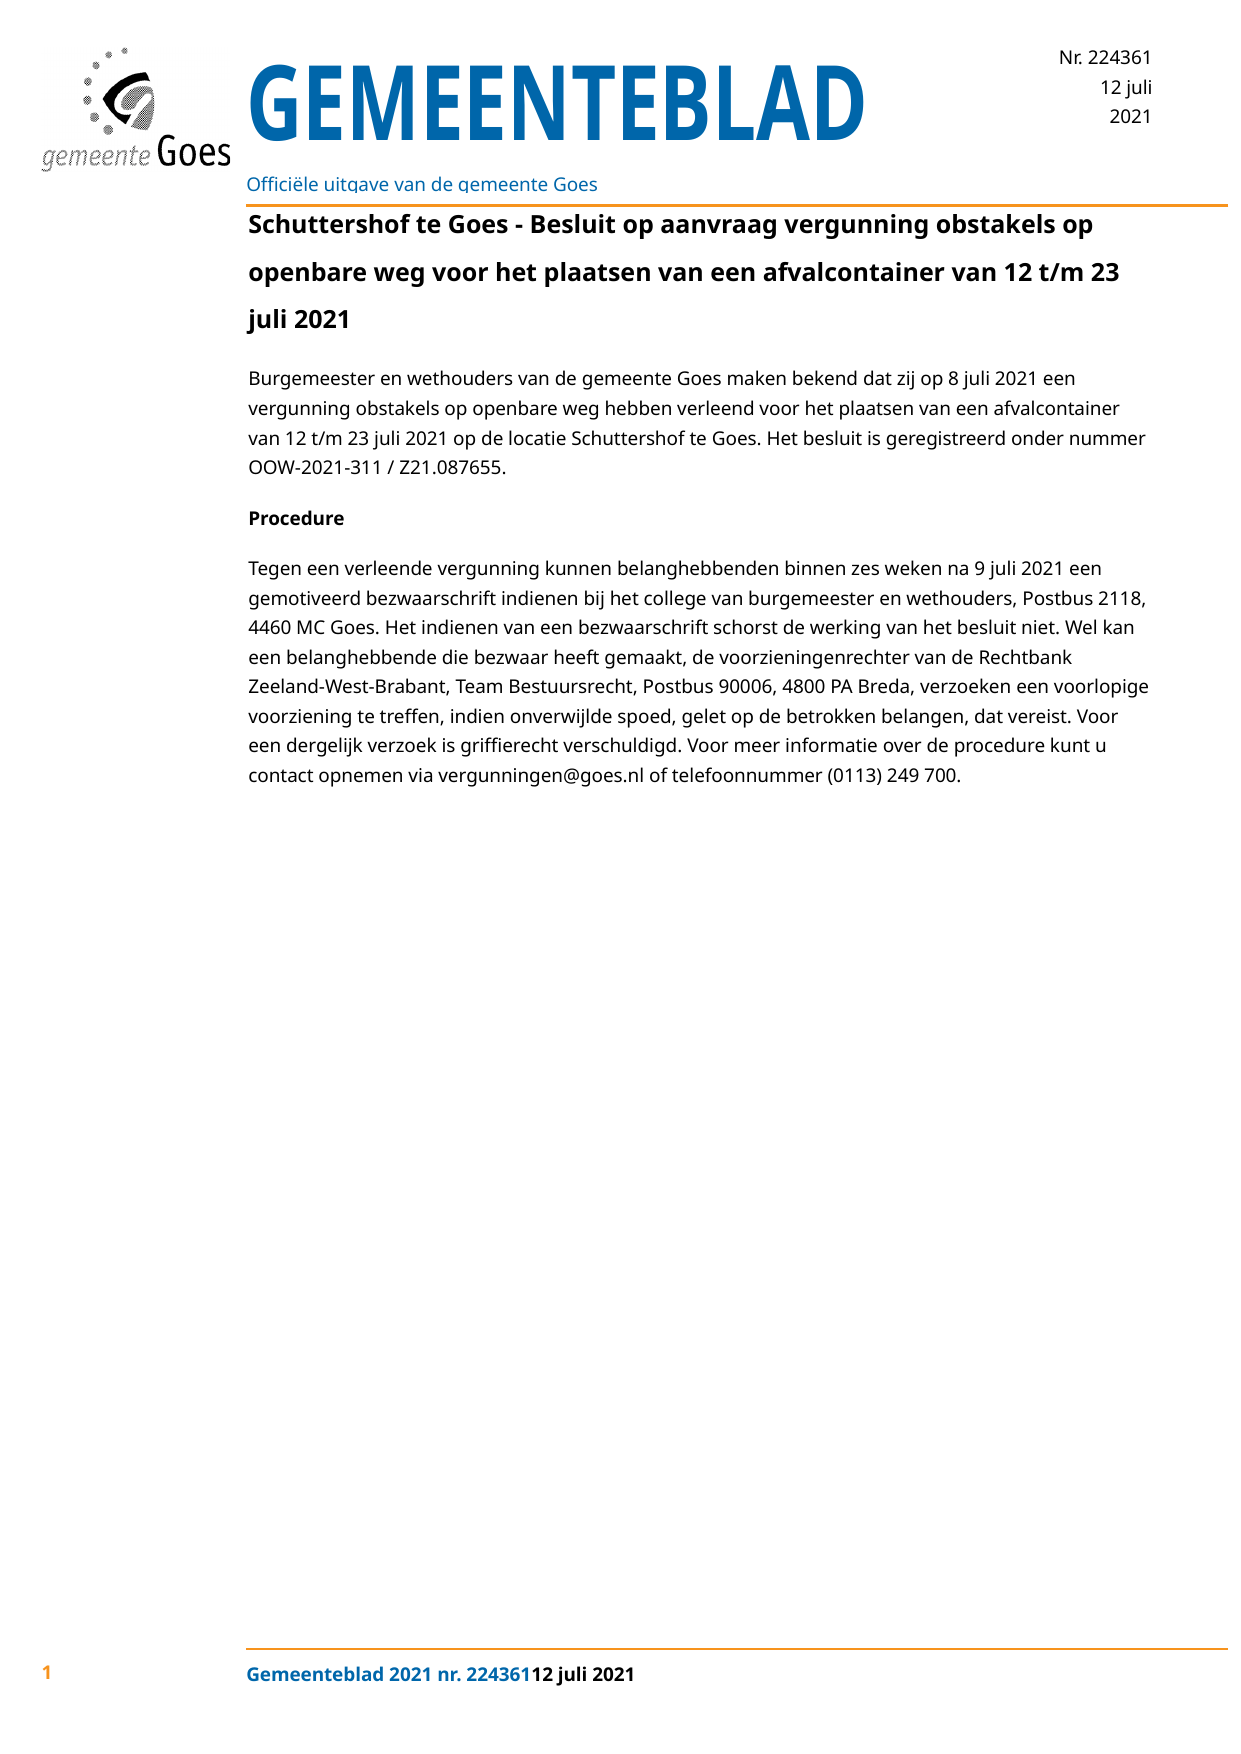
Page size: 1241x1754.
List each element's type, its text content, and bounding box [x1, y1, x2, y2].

text Tegen een verleende vergunning kunnen belanghebbenden binnen zes weken na 9 juli 2021 een gemotiveerd bezwaarschrift indienen bij het college van burgemeester en wethouders, Postbus 2118, 4460 MC Goes. Het indienen van een bezwaarschrift schorst de werking van het besluit niet. Wel kan een belanghebbende die bezwaar heeft gemaakt, de voorzieningenrechter van de Rechtbank Zeeland-West-Brabant, Team Bestuursrecht, Postbus 90006, 4800 PA Breda, verzoeken een voorlopige voorziening te treffen, indien onverwijlde spoed, gelet op de betrokken belangen, dat vereist. Voor een dergelijk verzoek is griffierecht verschuldigd. Voor meer informatie over de procedure kunt u contact opnemen via vergunningen@goes.nl of telefoonnummer (0113) 249 700. [248, 555, 1152, 788]
text Procedure [248, 505, 1152, 530]
picture [41, 47, 231, 172]
text Burgemeester en wethouders van de gemeente Goes maken bekend dat zij op 8 juli 2021 een vergunning obstakels op openbare weg hebben verleend voor het plaatsen van een afvalcontainer van 12 t/m 23 juli 2021 op de locatie Schuttershof te Goes. Het besluit is geregistreerd onder nummer OOW-2021-311 / Z21.087655. [248, 366, 1152, 480]
text Schuttershof te Goes - Besluit op aanvraag vergunning obstakels op openbare weg voor het plaatsen van een afvalcontainer van 12 t/m 23 juli 2021 [248, 207, 1152, 336]
